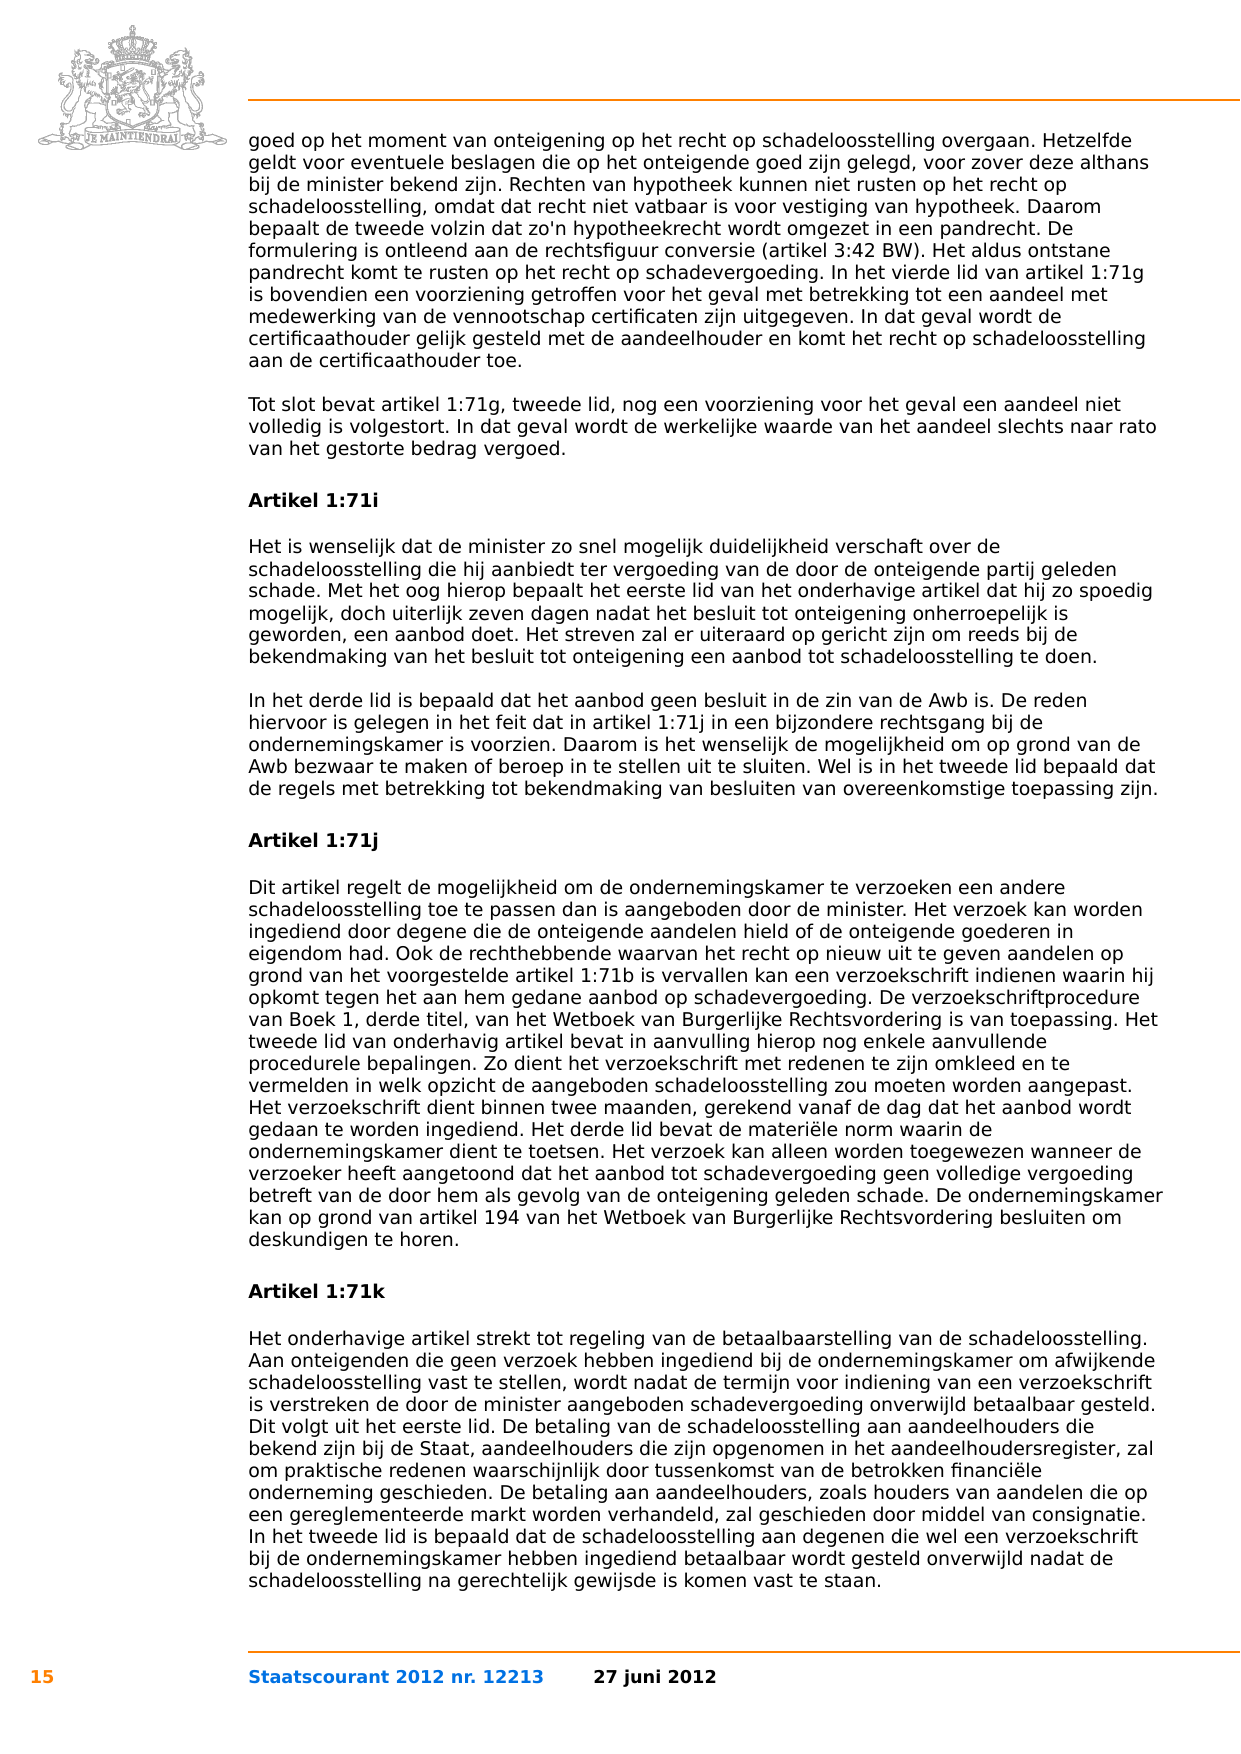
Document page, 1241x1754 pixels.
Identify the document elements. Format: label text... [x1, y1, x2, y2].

text Het is wenselijk dat de minister zo snel mogelijk duidelijkheid verschaft over de schadeloosstelling die hij aanbiedt ter vergoeding van de door de onteigende partij geleden schade. Met het oog hierop bepaalt het eerste lid van het onderhavige artikel dat hij zo spoedig mogelijk, doch uiterlijk zeven dagen nadat het besluit tot onteigening onherroepelijk is geworden, een aanbod doet. Het streven zal er uiteraard op gericht zijn om reeds bij de bekendmaking van het besluit tot onteigening een aanbod tot schadeloosstelling te doen. [248, 536, 1163, 668]
subtitle Artikel 1:71i [248, 489, 1163, 511]
text Tot slot bevat artikel 1:71g, tweede lid, nog een voorziening voor het geval een aandeel niet volledig is volgestort. In dat geval wordt de werkelijke waarde van het aandeel slechts naar rato van het gestorte bedrag vergoed. [248, 393, 1163, 459]
text In het derde lid is bepaald dat het aanbod geen besluit in de zin van de Awb is. De reden hiervoor is gelegen in het feit dat in artikel 1:71j in een bijzondere rechtsgang bij de ondernemingskamer is voorzien. Daarom is het wenselijk de mogelijkheid om op grond van de Awb bezwaar te maken of beroep in te stellen uit te sluiten. Wel is in het tweede lid bepaald dat de regels met betrekking tot bekendmaking van besluiten van overeenkomstige toepassing zijn. [248, 690, 1163, 800]
subtitle Artikel 1:71k [248, 1281, 1163, 1303]
picture [38, 25, 227, 150]
subtitle Artikel 1:71j [248, 830, 1163, 852]
text Het onderhavige artikel strekt tot regeling van de betaalbaarstelling van de schadeloosstelling. Aan onteigenden die geen verzoek hebben ingediend bij de ondernemingskamer om afwijkende schadeloosstelling vast te stellen, wordt nadat de termijn voor indiening van een verzoekschrift is verstreken de door de minister aangeboden schadevergoeding onverwijld betaalbaar gesteld. Dit volgt uit het eerste lid. De betaling van de schadeloosstelling aan aandeelhouders die bekend zijn bij de Staat, aandeelhouders die zijn opgenomen in het aandeelhoudersregister, zal om praktische redenen waarschijnlijk door tussenkomst van de betrokken financiële onderneming geschieden. De betaling aan aandeelhouders, zoals houders van aandelen die op een gereglementeerde markt worden verhandeld, zal geschieden door middel van consignatie. In het tweede lid is bepaald dat de schadeloosstelling aan degenen die wel een verzoekschrift bij de ondernemingskamer hebben ingediend betaalbaar wordt gesteld onverwijld nadat de schadeloosstelling na gerechtelijk gewijsde is komen vast te staan. [248, 1328, 1163, 1591]
text goed op het moment van onteigening op het recht op schadeloosstelling overgaan. Hetzelfde geldt voor eventuele beslagen die op het onteigende goed zijn gelegd, voor zover deze althans bij de minister bekend zijn. Rechten van hypotheek kunnen niet rusten op het recht op schadeloosstelling, omdat dat recht niet vatbaar is voor vestiging van hypotheek. Daarom bepaalt de tweede volzin dat zo'n hypotheekrecht wordt omgezet in een pandrecht. De formulering is ontleend aan de rechtsfiguur conversie (artikel 3:42 BW). Het aldus ontstane pandrecht komt te rusten op het recht op schadevergoeding. In het vierde lid van artikel 1:71g is bovendien een voorziening getroffen voor het geval met betrekking tot een aandeel met medewerking van de vennootschap certificaten zijn uitgegeven. In dat geval wordt de certificaathouder gelijk gesteld met de aandeelhouder en komt het recht op schadeloosstelling aan de certificaathouder toe. [248, 130, 1163, 372]
text Dit artikel regelt de mogelijkheid om de ondernemingskamer te verzoeken een andere schadeloosstelling toe te passen dan is aangeboden door de minister. Het verzoek kan worden ingediend door degene die de onteigende aandelen hield of de onteigende goederen in eigendom had. Ook de rechthebbende waarvan het recht op nieuw uit te geven aandelen op grond van het voorgestelde artikel 1:71b is vervallen kan een verzoekschrift indienen waarin hij opkomt tegen het aan hem gedane aanbod op schadevergoeding. De verzoekschriftprocedure van Boek 1, derde titel, van het Wetboek van Burgerlijke Rechtsvordering is van toepassing. Het tweede lid van onderhavig artikel bevat in aanvulling hierop nog enkele aanvullende procedurele bepalingen. Zo dient het verzoekschrift met redenen te zijn omkleed en te vermelden in welk opzicht de aangeboden schadeloosstelling zou moeten worden aangepast. Het verzoekschrift dient binnen twee maanden, gerekend vanaf de dag dat het aanbod wordt gedaan te worden ingediend. Het derde lid bevat de materiële norm waarin de ondernemingskamer dient te toetsen. Het verzoek kan alleen worden toegewezen wanneer de verzoeker heeft aangetoond dat het aanbod tot schadevergoeding geen volledige vergoeding betreft van de door hem als gevolg van de onteigening geleden schade. De ondernemingskamer kan op grond van artikel 194 van het Wetboek van Burgerlijke Rechtsvordering besluiten om deskundigen te horen. [248, 877, 1163, 1251]
